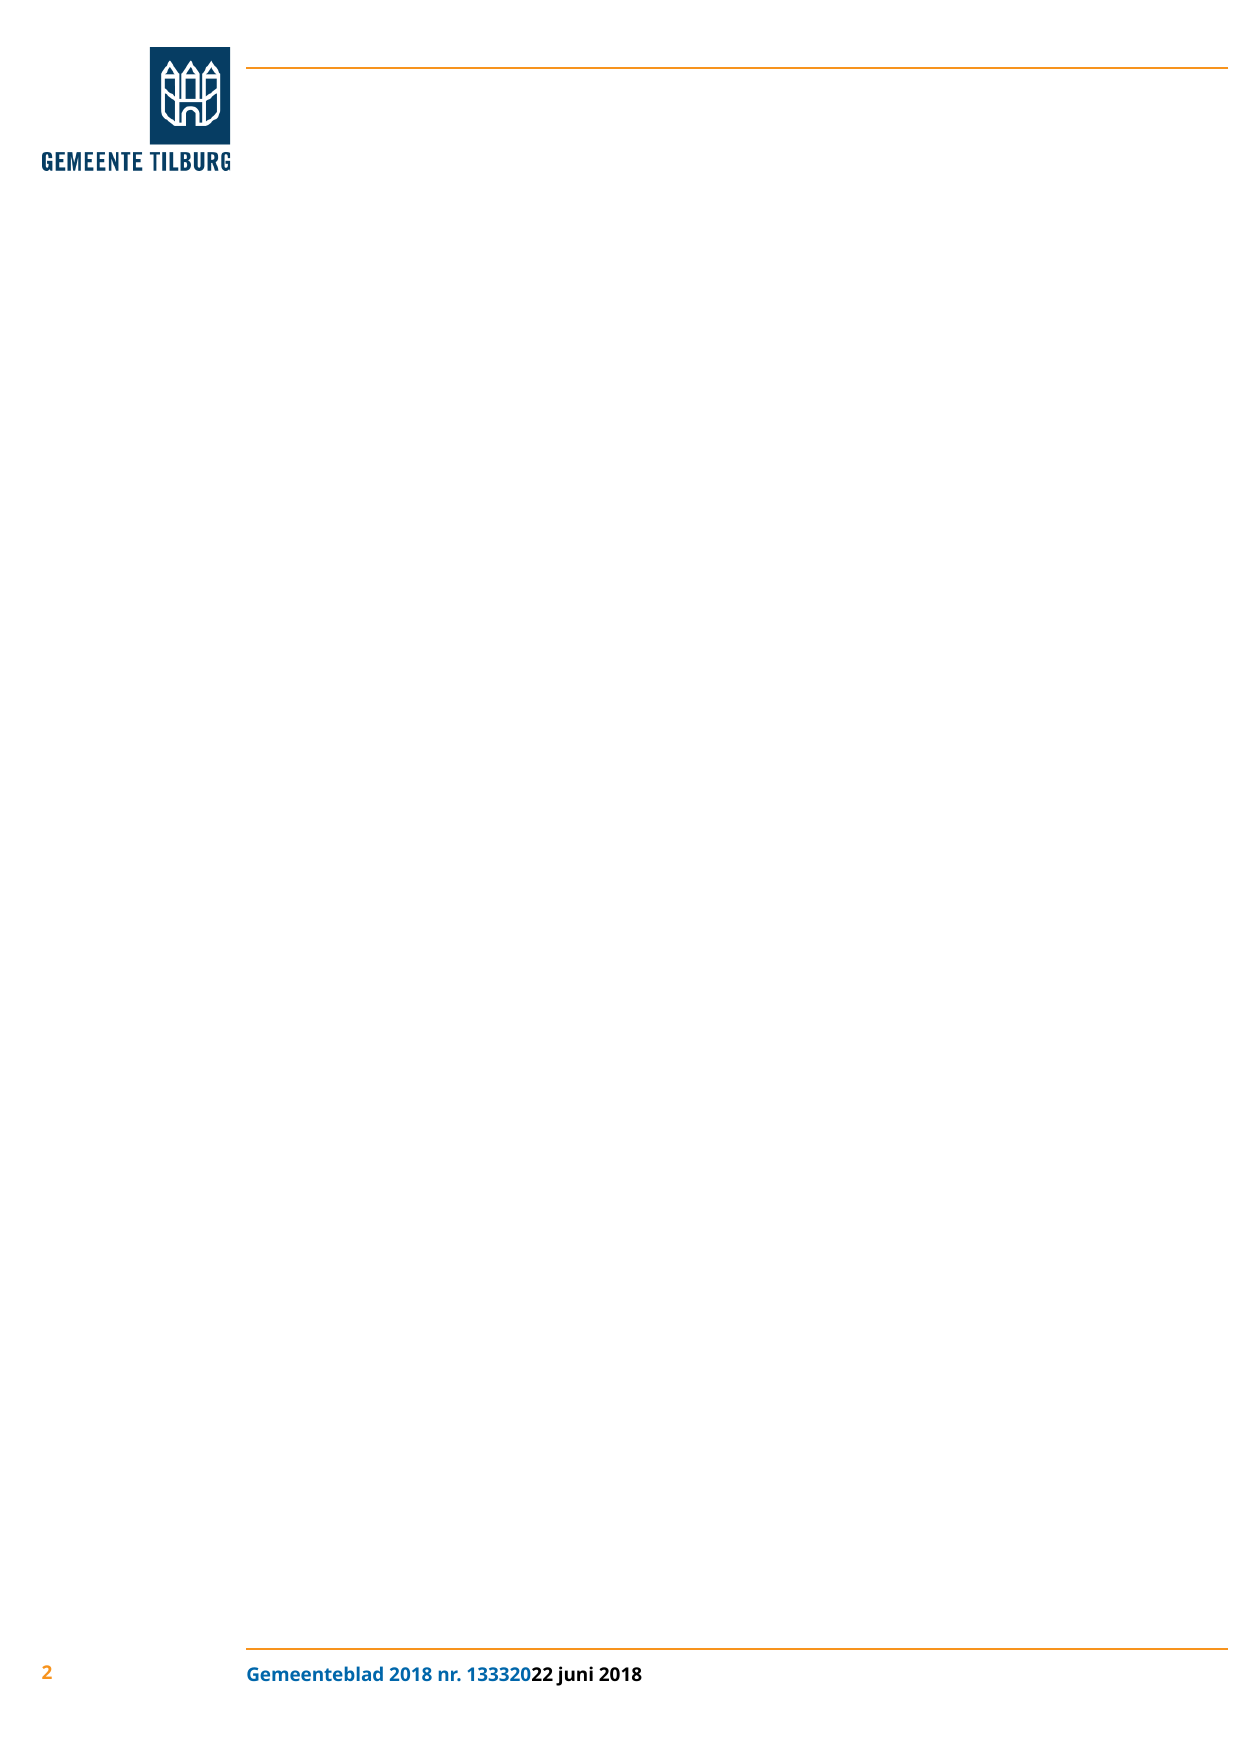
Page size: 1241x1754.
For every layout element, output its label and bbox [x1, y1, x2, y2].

picture [41, 47, 231, 172]
